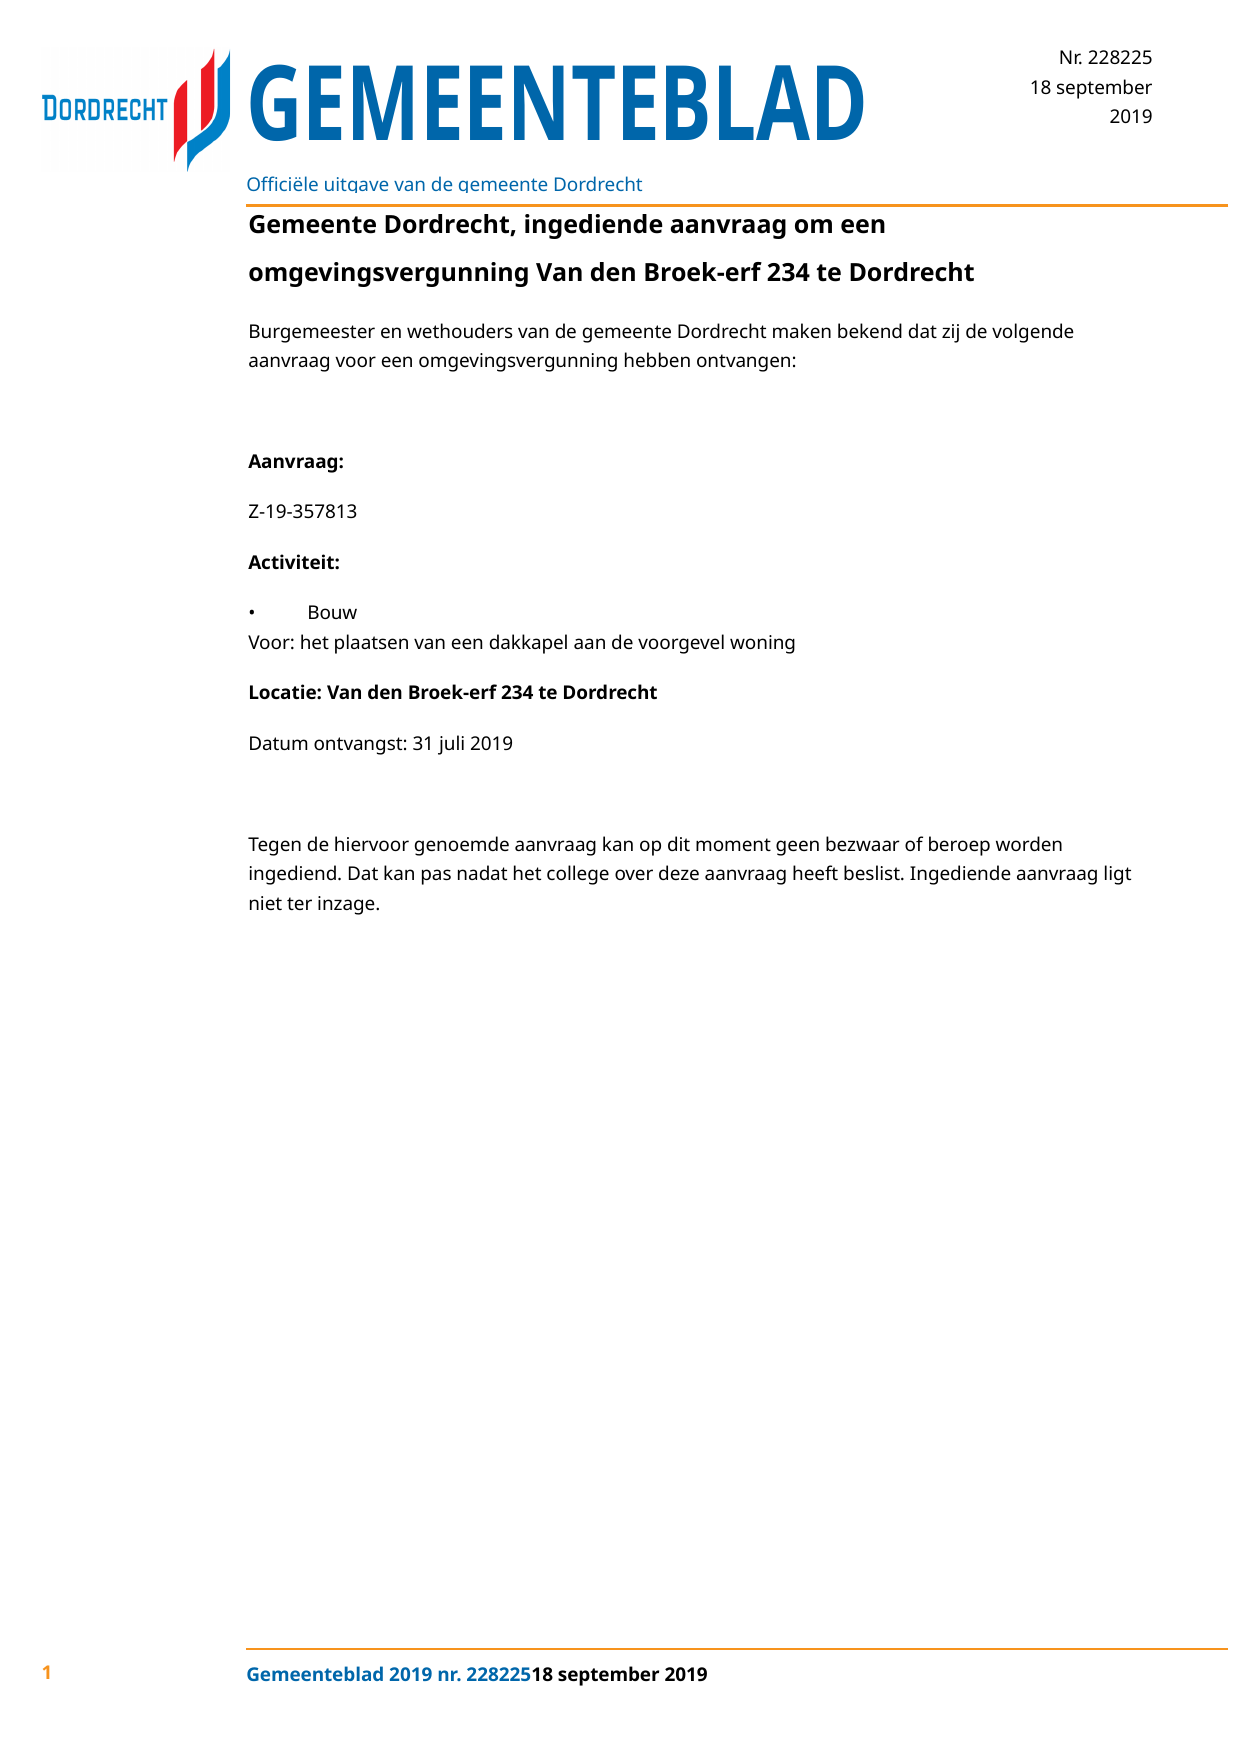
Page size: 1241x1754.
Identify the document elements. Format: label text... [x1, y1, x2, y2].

picture [41, 47, 231, 172]
text Gemeente Dordrecht, ingediende aanvraag om een omgevingsvergunning Van den Broek-erf 234 te Dordrecht [248, 207, 1152, 288]
text Activiteit: [248, 549, 1152, 575]
text Locatie: Van den Broek-erf 234 te Dordrecht [248, 679, 1152, 705]
text Datum ontvangst: 31 juli 2019 [248, 730, 1152, 756]
text Burgemeester en wethouders van de gemeente Dordrecht maken bekend dat zij de volgende aanvraag voor een omgevingsvergunning hebben ontvangen: [248, 318, 1152, 373]
text Z-19-357813 [248, 499, 1152, 524]
list Bouw [248, 599, 1152, 625]
text Aanvraag: [248, 448, 1152, 474]
text Tegen de hiervoor genoemde aanvraag kan op dit moment geen bezwaar of beroep worden ingediend. Dat kan pas nadat het college over deze aanvraag heeft beslist. Ingediende aanvraag ligt niet ter inzage. [248, 831, 1152, 916]
text Voor: het plaatsen van een dakkapel aan de voorgevel woning [248, 629, 1152, 655]
